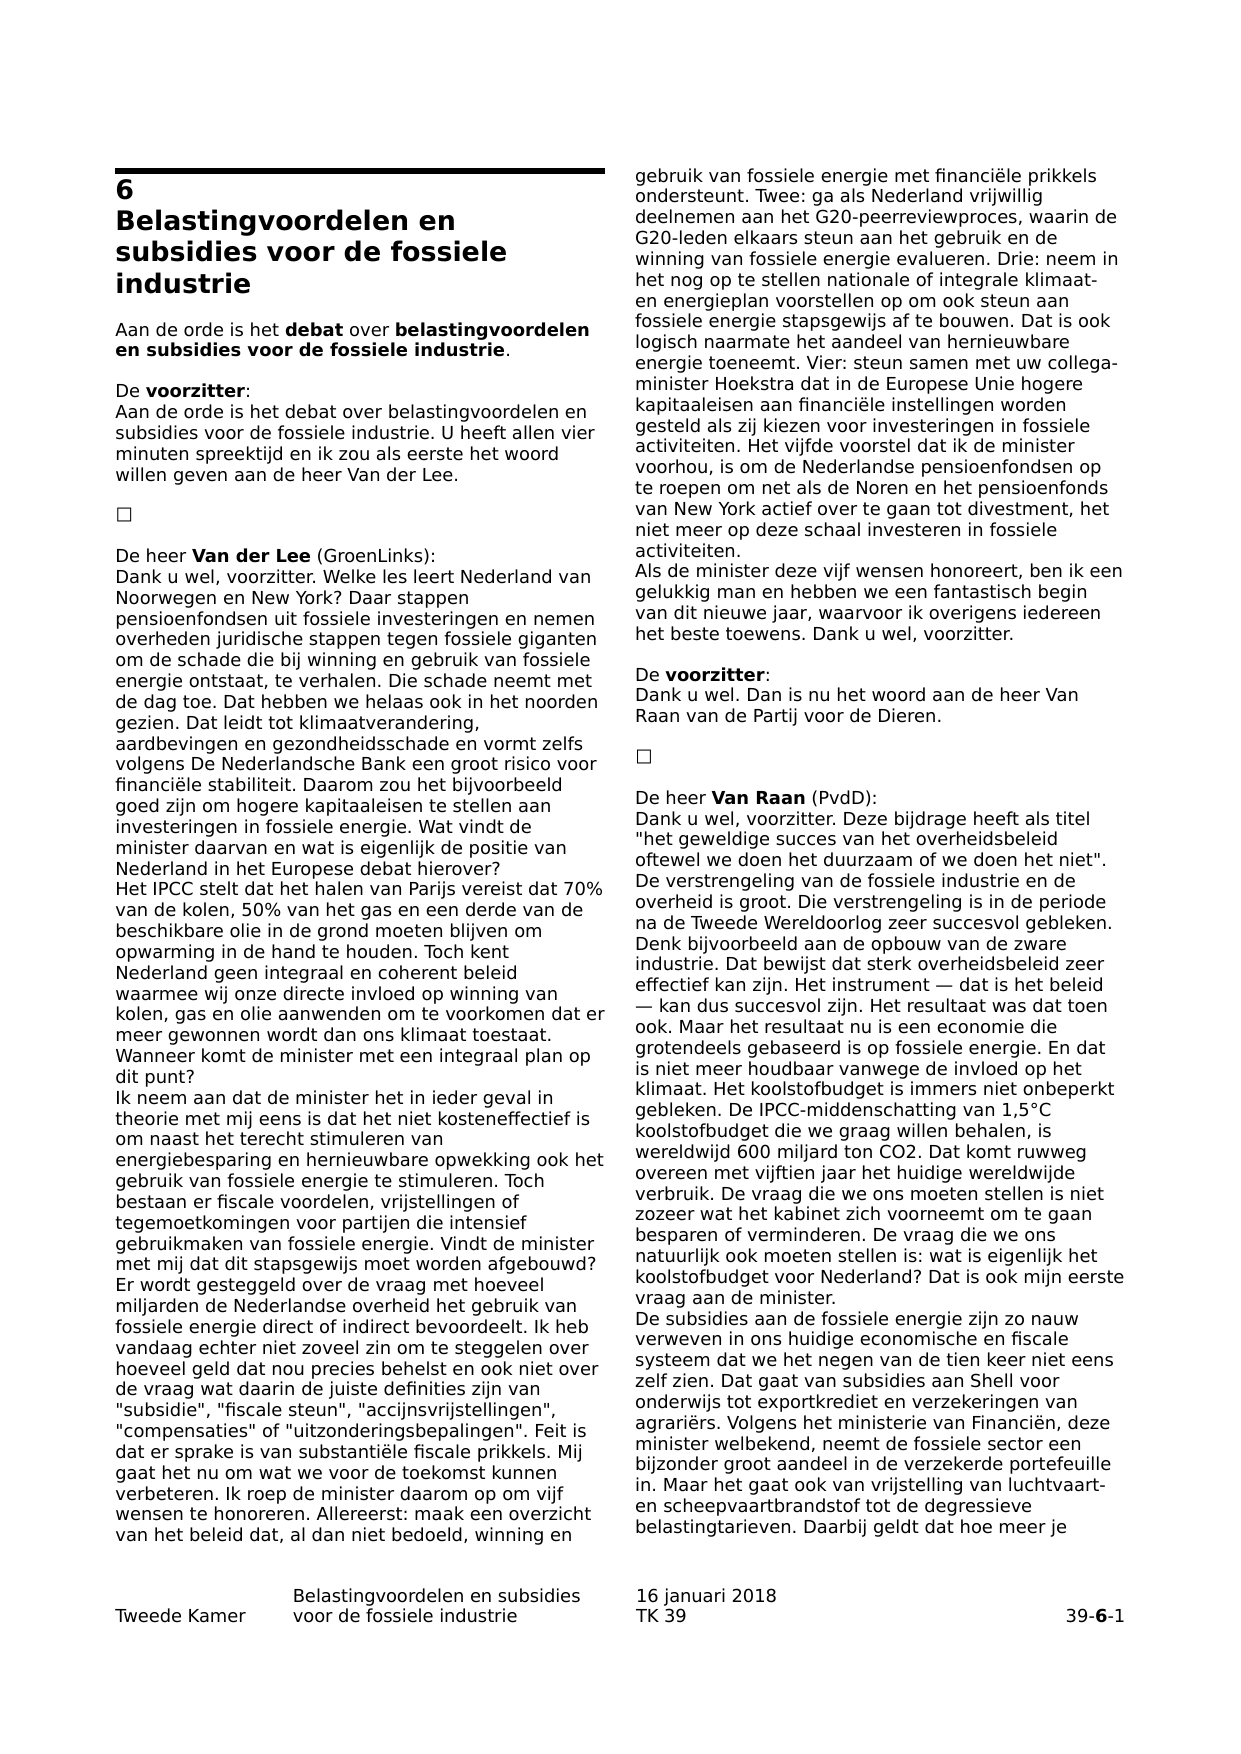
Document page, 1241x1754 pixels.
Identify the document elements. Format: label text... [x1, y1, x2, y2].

text Ik neem aan dat de minister het in ieder geval in theorie met mij eens is dat het niet kosteneffectief is om naast het terecht stimuleren van energiebesparing en hernieuwbare opwekking ook het gebruik van fossiele energie te stimuleren. Toch bestaan er fiscale voordelen, vrijstellingen of tegemoetkomingen voor partijen die intensief gebruikmaken van fossiele energie. Vindt de minister met mij dat dit stapsgewijs moet worden afgebouwd? [115, 1087, 605, 1275]
text Dank u wel. Dan is nu het woord aan de heer Van Raan van de Partij voor de Dieren. [635, 685, 1125, 727]
text Het IPCC stelt dat het halen van Parijs vereist dat 70% van de kolen, 50% van het gas en een derde van de beschikbare olie in de grond moeten blijven om opwarming in de hand te houden. Toch kent Nederland geen integraal en coherent beleid waarmee wij onze directe invloed op winning van kolen, gas en olie aanwenden om te voorkomen dat er meer gewonnen wordt dan ons klimaat toestaat. Wanneer komt de minister met een integraal plan op dit punt? [115, 879, 605, 1087]
text Als de minister deze vijf wensen honoreert, ben ik een gelukkig man en hebben we een fantastisch begin van dit nieuwe jaar, waarvoor ik overigens iedereen het beste toewens. Dank u wel, voorzitter. [635, 561, 1125, 644]
text Dank u wel, voorzitter. Deze bijdrage heeft als titel "het geweldige succes van het overheidsbeleid oftewel we doen het duurzaam of we doen het niet". De verstrengeling van de fossiele industrie en de overheid is groot. Die verstrengeling is in de periode na de Tweede Wereldoorlog zeer succesvol gebleken. Denk bijvoorbeeld aan de opbouw van de zware industrie. Dat bewijst dat sterk overheidsbeleid zeer effectief kan zijn. Het instrument — dat is het beleid — kan dus succesvol zijn. Het resultaat was dat toen ook. Maar het resultaat nu is een economie die grotendeels gebaseerd is op fossiele energie. En dat is niet meer houdbaar vanwege de invloed op het klimaat. Het koolstofbudget is immers niet onbeperkt gebleken. De IPCC-middenschatting van 1,5°C koolstofbudget die we graag willen behalen, is wereldwijd 600 miljard ton CO2. Dat komt ruwweg overeen met vijftien jaar het huidige wereldwijde verbruik. De vraag die we ons moeten stellen is niet zozeer wat het kabinet zich voorneemt om te gaan besparen of verminderen. De vraag die we ons natuurlijk ook moeten stellen is: wat is eigenlijk het koolstofbudget voor Nederland? Dat is ook mijn eerste vraag aan de minister. [635, 808, 1125, 1308]
text gebruik van fossiele energie met financiële prikkels ondersteunt. Twee: ga als Nederland vrijwillig deelnemen aan het G20-peerreviewproces, waarin de G20-leden elkaars steun aan het gebruik en de winning van fossiele energie evalueren. Drie: neem in het nog op te stellen nationale of integrale klimaat- en energieplan voorstellen op om ook steun aan fossiele energie stapsgewijs af te bouwen. Dat is ook logisch naarmate het aandeel van hernieuwbare energie toeneemt. Vier: steun samen met uw collega-minister Hoekstra dat in de Europese Unie hogere kapitaaleisen aan financiële instellingen worden gesteld als zij kiezen voor investeringen in fossiele activiteiten. Het vijfde voorstel dat ik de minister voorhou, is om de Nederlandse pensioenfondsen op te roepen om net als de Noren en het pensioenfonds van New York actief over te gaan tot divestment, het niet meer op deze schaal investeren in fossiele activiteiten. [635, 165, 1125, 561]
text ⬜ [635, 747, 1125, 768]
text ⬜ [115, 505, 605, 526]
text De heer Van der Lee (GroenLinks): [115, 546, 605, 567]
text De subsidies aan de fossiele energie zijn zo nauw verweven in ons huidige economische en fiscale systeem dat we het negen van de tien keer niet eens zelf zien. Dat gaat van subsidies aan Shell voor onderwijs tot exportkrediet en verzekeringen van agrariërs. Volgens het ministerie van Financiën, deze minister welbekend, neemt de fossiele sector een bijzonder groot aandeel in de verzekerde portefeuille in. Maar het gaat ook van vrijstelling van luchtvaart- en scheepvaartbrandstof tot de degressieve belastingtarieven. Daarbij geldt dat hoe meer je [635, 1308, 1125, 1537]
text Dank u wel, voorzitter. Welke les leert Nederland van Noorwegen en New York? Daar stappen pensioenfondsen uit fossiele investeringen en nemen overheden juridische stappen tegen fossiele giganten om de schade die bij winning en gebruik van fossiele energie ontstaat, te verhalen. Die schade neemt met de dag toe. Dat hebben we helaas ook in het noorden gezien. Dat leidt tot klimaatverandering, aardbevingen en gezondheidsschade en vormt zelfs volgens De Nederlandsche Bank een groot risico voor financiële stabiliteit. Daarom zou het bijvoorbeeld goed zijn om hogere kapitaaleisen te stellen aan investeringen in fossiele energie. Wat vindt de minister daarvan en wat is eigenlijk de positie van Nederland in het Europese debat hierover? [115, 567, 605, 879]
text Aan de orde is het debat over belastingvoordelen en subsidies voor de fossiele industrie. U heeft allen vier minuten spreektijd en ik zou als eerste het woord willen geven aan de heer Van der Lee. [115, 402, 605, 485]
text De voorzitter: [635, 664, 1125, 685]
text Aan de orde is het debat over belastingvoordelen en subsidies voor de fossiele industrie. [115, 319, 605, 361]
text De heer Van Raan (PvdD): [635, 788, 1125, 808]
title 6 Belastingvoordelen en subsidies voor de fossiele industrie [115, 174, 605, 299]
text De voorzitter: [115, 381, 605, 402]
text Er wordt gesteggeld over de vraag met hoeveel miljarden de Nederlandse overheid het gebruik van fossiele energie direct of indirect bevoordeelt. Ik heb vandaag echter niet zoveel zin om te steggelen over hoeveel geld dat nou precies behelst en ook niet over de vraag wat daarin de juiste definities zijn van "subsidie", "fiscale steun", "accijnsvrijstellingen", "compensaties" of "uitzonderingsbepalingen". Feit is dat er sprake is van substantiële fiscale prikkels. Mij gaat het nu om wat we voor de toekomst kunnen verbeteren. Ik roep de minister daarom op om vijf wensen te honoreren. Allereerst: maak een overzicht van het beleid dat, al dan niet bedoeld, winning en [115, 1275, 605, 1546]
